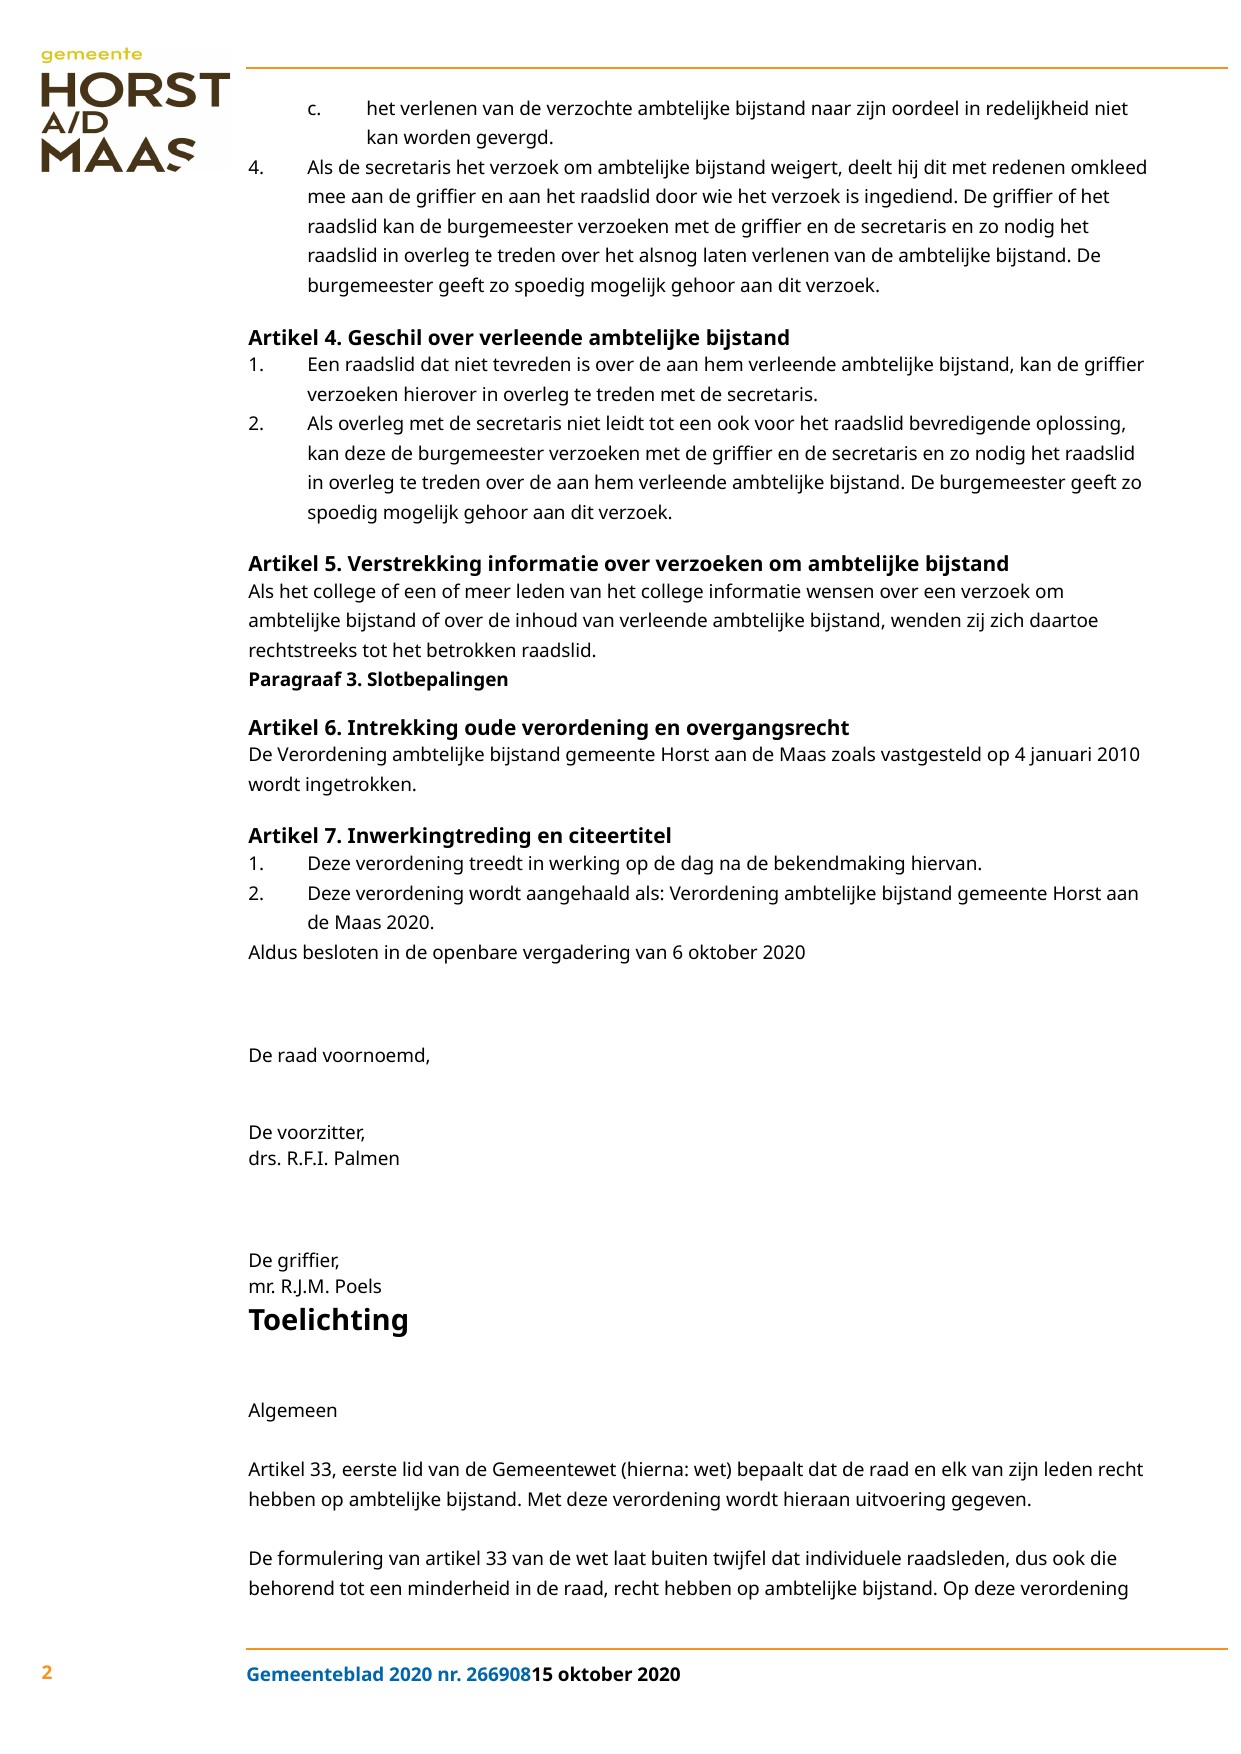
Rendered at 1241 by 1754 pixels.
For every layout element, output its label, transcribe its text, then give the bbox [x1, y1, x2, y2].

list Deze verordening wordt aangehaald als: Verordening ambtelijke bijstand gemeente Horst aan de Maas 2020. [248, 880, 1152, 935]
text Artikel 7. Inwerkingtreding en citeertitel [248, 822, 1152, 850]
list Als de secretaris het verzoek om ambtelijke bijstand weigert, deelt hij dit met redenen omkleed mee aan de griffier en aan het raadslid door wie het verzoek is ingediend. De griffier of het raadslid kan de burgemeester verzoeken met de griffier en de secretaris en zo nodig het raadslid in overleg te treden over het alsnog laten verlenen van de ambtelijke bijstand. De burgemeester geeft zo spoedig mogelijk gehoor aan dit verzoek. [248, 154, 1152, 298]
text drs. R.F.I. Palmen [248, 1145, 1152, 1170]
text Toelichting [248, 1299, 1152, 1339]
picture [41, 47, 231, 172]
list het verlenen van de verzochte ambtelijke bijstand naar zijn oordeel in redelijkheid niet kan worden gevergd. [307, 95, 1152, 150]
text De formulering van artikel 33 van de wet laat buiten twijfel dat individuele raadsleden, dus ook die behorend tot een minderheid in de raad, recht hebben op ambtelijke bijstand. Op deze verordening [248, 1545, 1152, 1601]
text De griffier, [248, 1248, 1152, 1273]
text De voorzitter, [248, 1119, 1152, 1145]
text Artikel 6. Intrekking oude verordening en overgangsrecht [248, 713, 1152, 742]
list Deze verordening treedt in werking op de dag na de bekendmaking hiervan. [248, 850, 1152, 876]
text Algemeen [248, 1397, 1152, 1423]
text Artikel 33, eerste lid van de Gemeentewet (hierna: wet) bepaalt dat de raad en elk van zijn leden recht hebben op ambtelijke bijstand. Met deze verordening wordt hieraan uitvoering gegeven. [248, 1457, 1152, 1512]
list Als overleg met de secretaris niet leidt tot een ook voor het raadslid bevredigende oplossing, kan deze de burgemeester verzoeken met de griffier en de secretaris en zo nodig het raadslid in overleg te treden over de aan hem verleende ambtelijke bijstand. De burgemeester geeft zo spoedig mogelijk gehoor aan dit verzoek. [248, 410, 1152, 525]
text Artikel 4. Geschil over verleende ambtelijke bijstand [248, 323, 1152, 351]
list Een raadslid dat niet tevreden is over de aan hem verleende ambtelijke bijstand, kan de griffier verzoeken hierover in overleg te treden met de secretaris. [248, 351, 1152, 406]
text De raad voornoemd, [248, 1042, 1152, 1067]
text Paragraaf 3. Slotbepalingen [248, 667, 1152, 692]
text Als het college of een of meer leden van het college informatie wensen over een verzoek om ambtelijke bijstand of over de inhoud van verleende ambtelijke bijstand, wenden zij zich daartoe rechtstreeks tot het betrokken raadslid. [248, 578, 1152, 663]
text Artikel 5. Verstrekking informatie over verzoeken om ambtelijke bijstand [248, 549, 1152, 578]
text Aldus besloten in de openbare vergadering van 6 oktober 2020 [248, 939, 1152, 964]
text De Verordening ambtelijke bijstand gemeente Horst aan de Maas zoals vastgesteld op 4 januari 2010 wordt ingetrokken. [248, 742, 1152, 797]
text mr. R.J.M. Poels [248, 1273, 1152, 1299]
